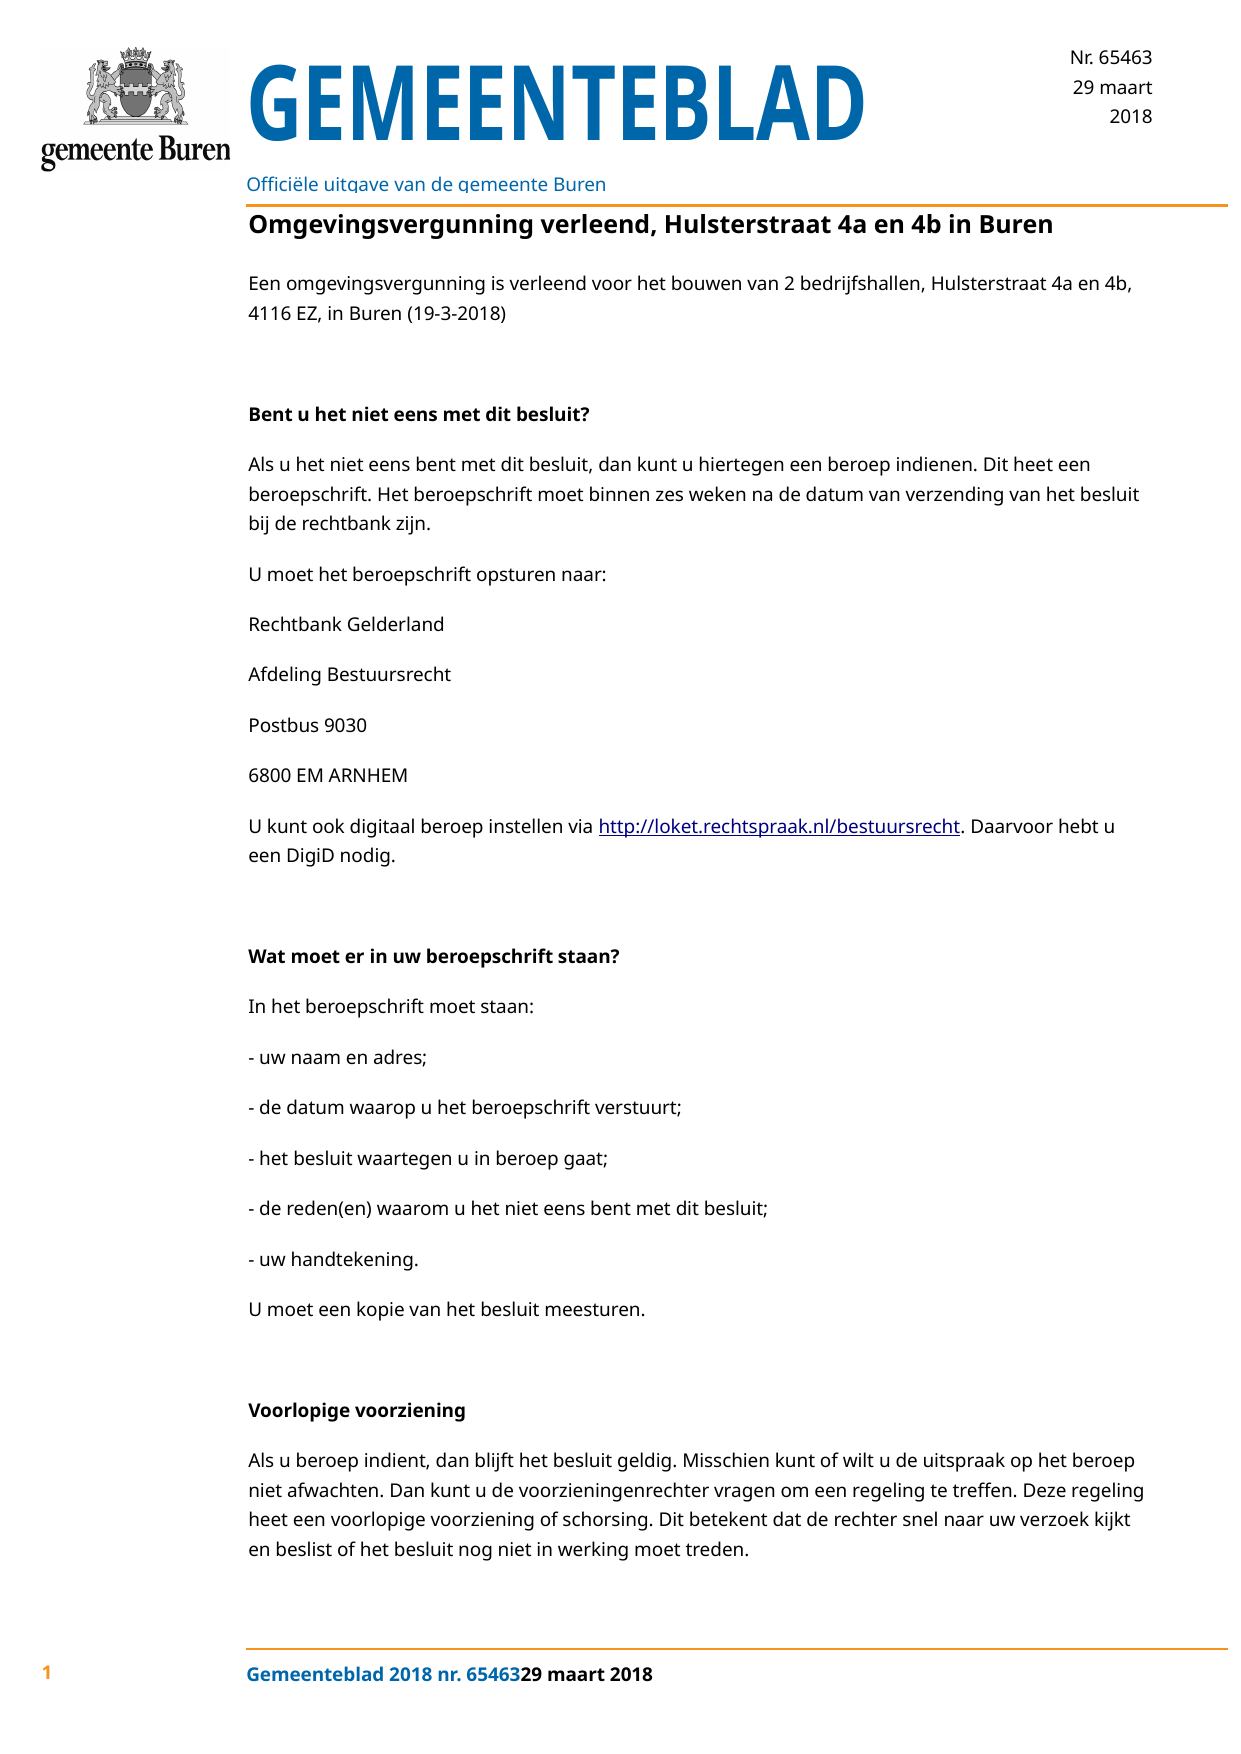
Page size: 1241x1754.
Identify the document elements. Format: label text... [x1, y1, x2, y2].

text Afdeling Bestuursrecht [248, 662, 1152, 687]
text In het beroepschrift moet staan: [248, 994, 1152, 1019]
text Als u beroep indient, dan blijft het besluit geldig. Misschien kunt of wilt u de uitspraak op het beroep niet afwachten. Dan kunt u de voorzieningenrechter vragen om een regeling te treffen. Deze regeling heet een voorlopige voorziening of schorsing. Dit betekent dat de rechter snel naar uw verzoek kijkt en beslist of het besluit nog niet in werking moet treden. [248, 1447, 1152, 1562]
text - het besluit waartegen u in beroep gaat; [248, 1145, 1152, 1171]
text Als u het niet eens bent met dit besluit, dan kunt u hiertegen een beroep indienen. Dit heet een beroepschrift. Het beroepschrift moet binnen zes weken na de datum van verzending van het besluit bij de rechtbank zijn. [248, 451, 1152, 536]
text Rechtbank Gelderland [248, 611, 1152, 637]
text - de reden(en) waarom u het niet eens bent met dit besluit; [248, 1195, 1152, 1221]
text U kunt ook digitaal beroep instellen via http://loket.rechtspraak.nl/bestuursrecht. Daarvoor hebt u een DigiD nodig. [248, 813, 1152, 868]
text U moet het beroepschrift opsturen naar: [248, 561, 1152, 586]
text Bent u het niet eens met dit besluit? [248, 401, 1152, 426]
text Een omgevingsvergunning is verleend voor het bouwen van 2 bedrijfshallen, Hulsterstraat 4a en 4b, 4116 EZ, in Buren (19-3-2018) [248, 270, 1152, 326]
text Postbus 9030 [248, 712, 1152, 738]
picture [41, 47, 231, 172]
text - uw naam en adres; [248, 1044, 1152, 1070]
text Wat moet er in uw beroepschrift staan? [248, 943, 1152, 969]
text Omgevingsvergunning verleend, Hulsterstraat 4a en 4b in Buren [248, 207, 1152, 241]
text Voorlopige voorziening [248, 1397, 1152, 1423]
text U moet een kopie van het besluit meesturen. [248, 1296, 1152, 1322]
text 6800 EM ARNHEM [248, 762, 1152, 788]
text - de datum waarop u het beroepschrift verstuurt; [248, 1094, 1152, 1120]
text - uw handtekening. [248, 1246, 1152, 1271]
